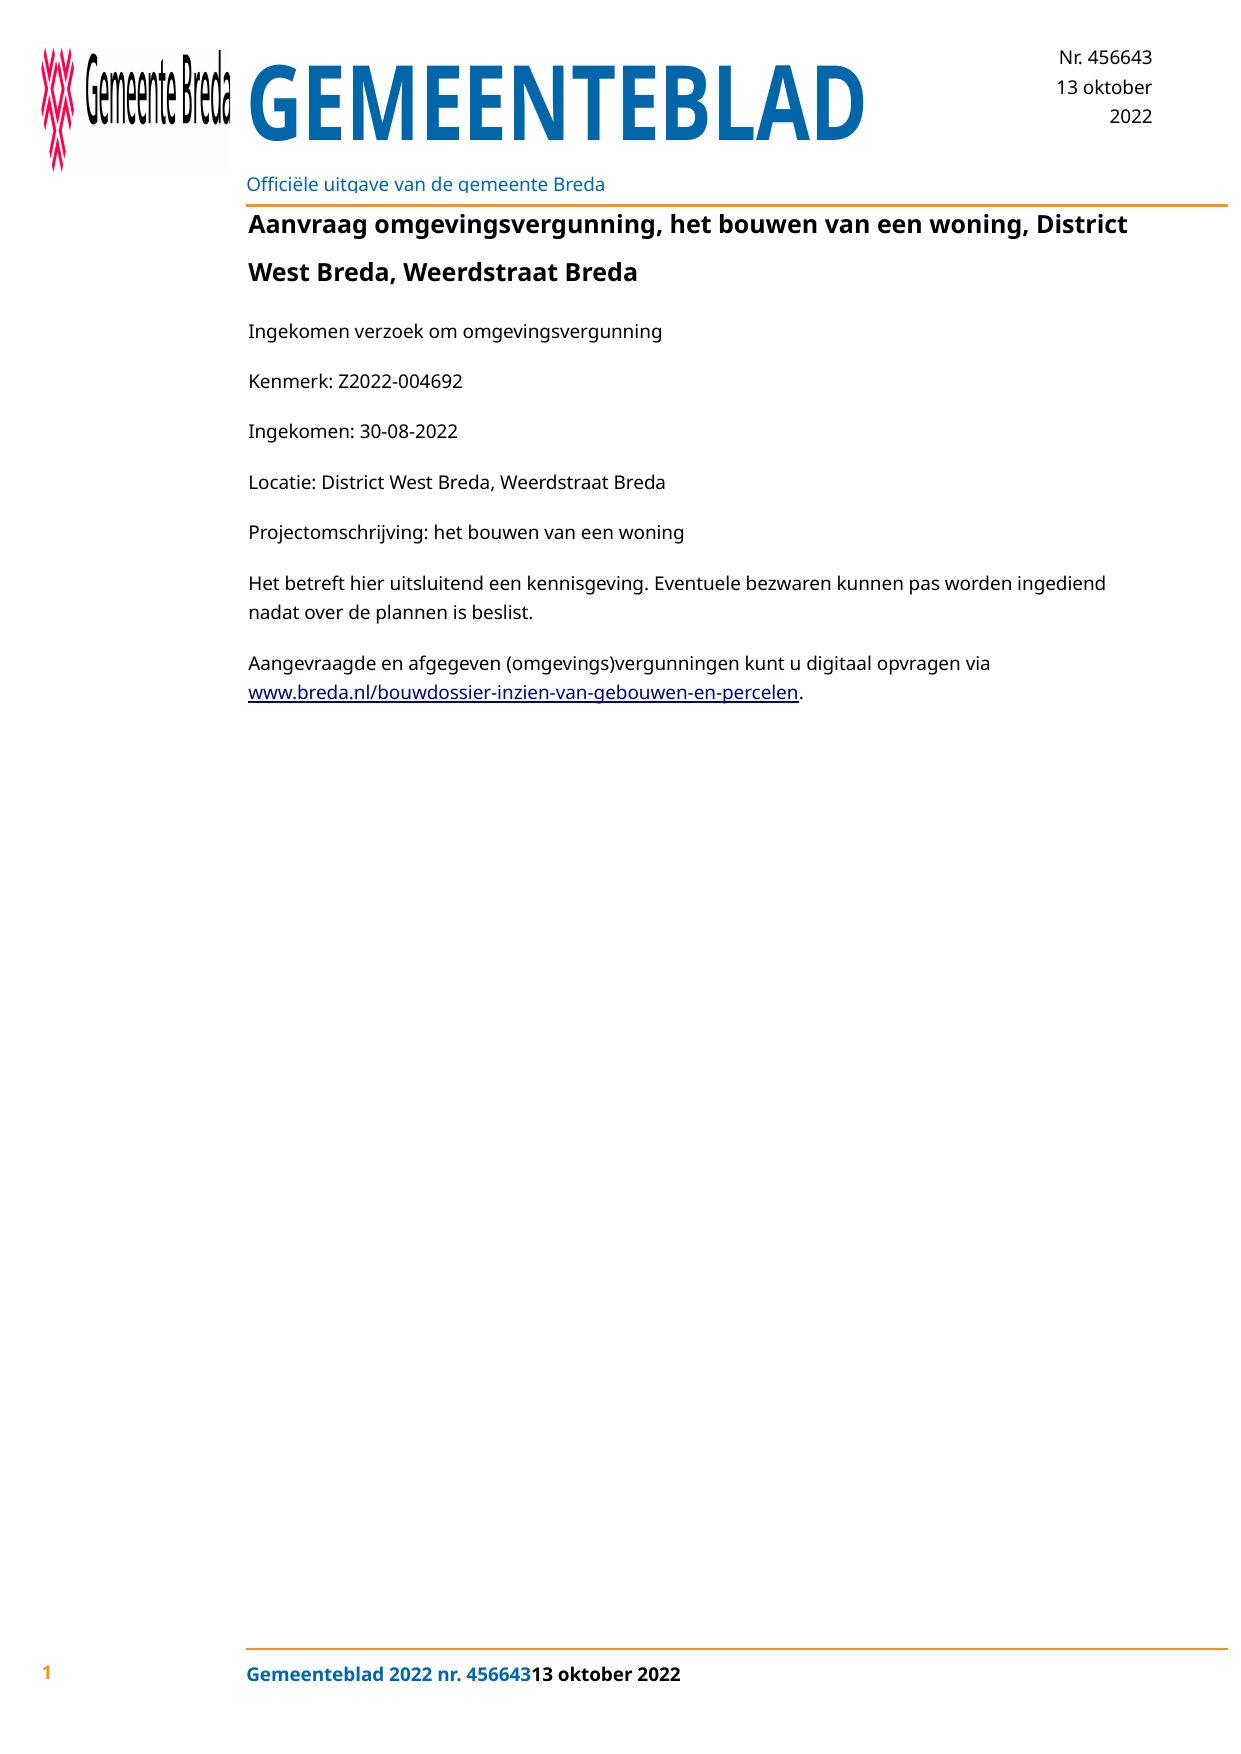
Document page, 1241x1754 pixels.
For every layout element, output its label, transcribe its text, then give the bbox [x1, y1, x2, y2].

text Aanvraag omgevingsvergunning, het bouwen van een woning, District West Breda, Weerdstraat Breda [248, 207, 1152, 288]
text Locatie: District West Breda, Weerdstraat Breda [248, 469, 1152, 495]
text Projectomschrijving: het bouwen van een woning [248, 519, 1152, 545]
picture [41, 47, 231, 172]
text Ingekomen: 30-08-2022 [248, 419, 1152, 444]
text Ingekomen verzoek om omgevingsvergunning [248, 318, 1152, 344]
text Het betreft hier uitsluitend een kennisgeving. Eventuele bezwaren kunnen pas worden ingediend nadat over de plannen is beslist. [248, 570, 1152, 625]
text Aangevraagde en afgegeven (omgevings)vergunningen kunt u digitaal opvragen via www.breda.nl/bouwdossier-inzien-van-gebouwen-en-percelen. [248, 650, 1152, 705]
text Kenmerk: Z2022-004692 [248, 368, 1152, 394]
